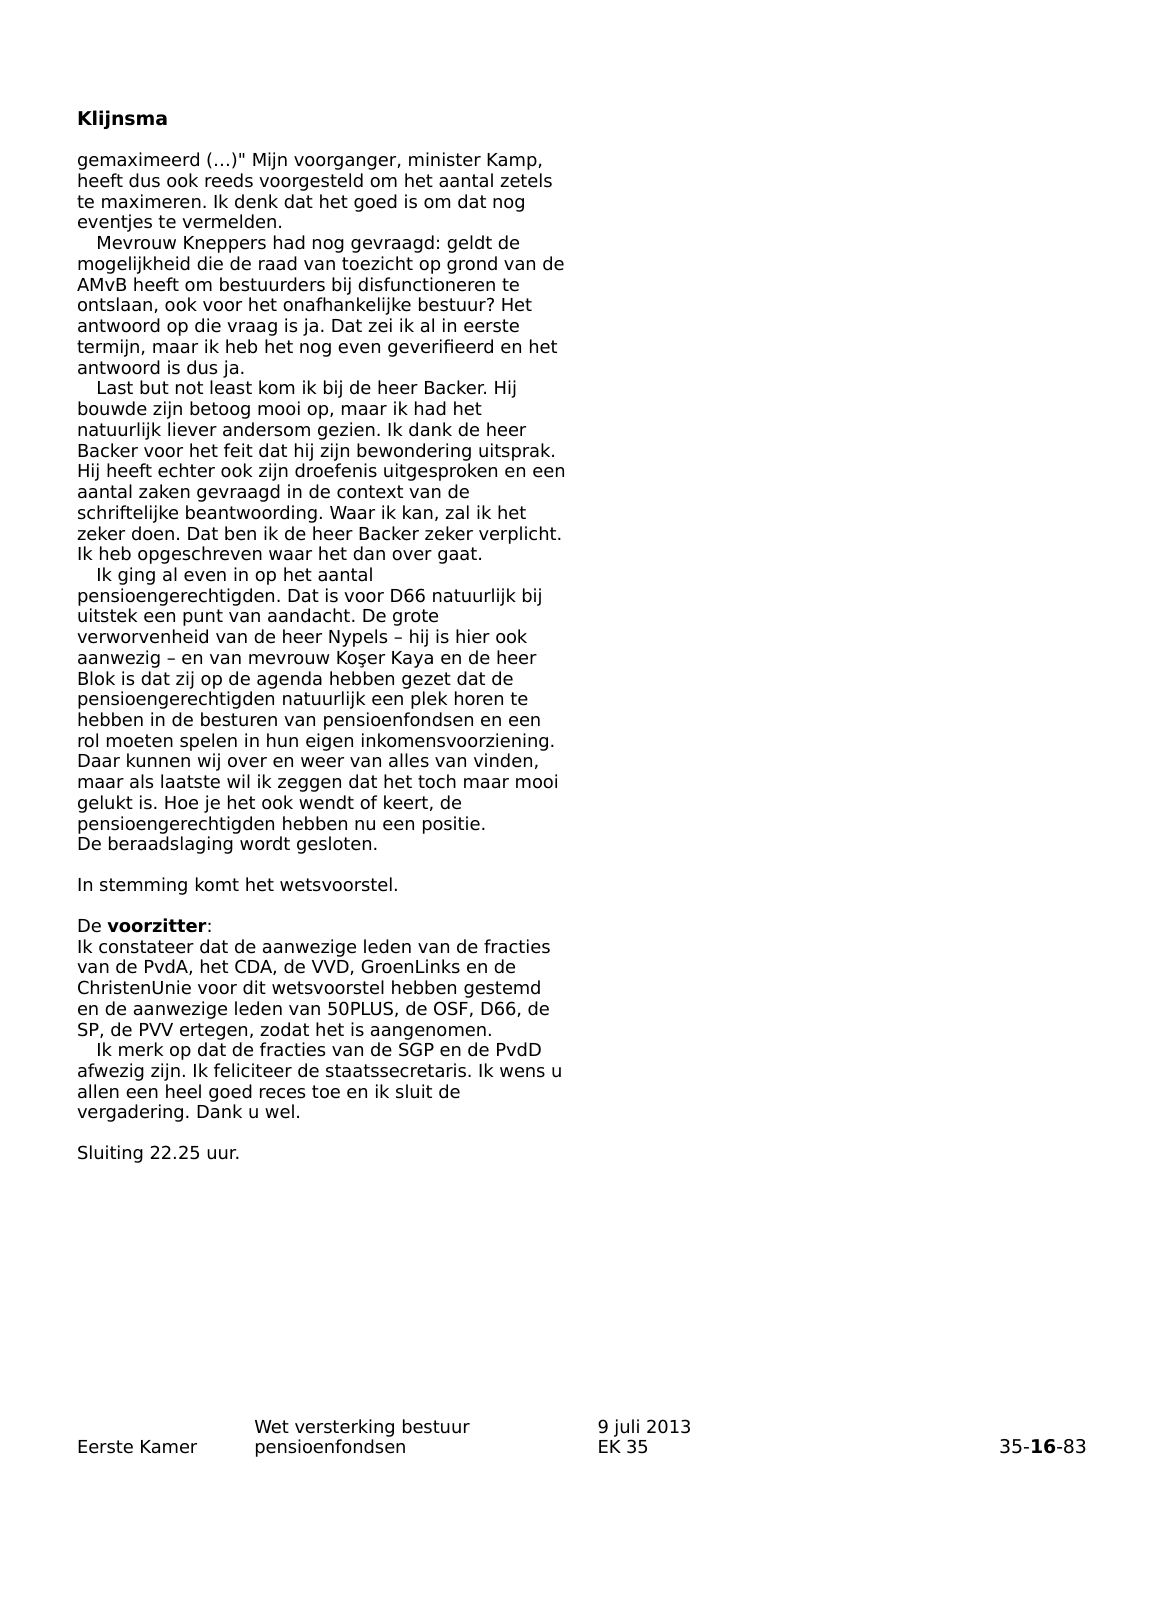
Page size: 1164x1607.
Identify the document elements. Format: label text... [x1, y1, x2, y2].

text De voorzitter: [77, 916, 567, 936]
text Last but not least kom ik bij de heer Backer. Hij bouwde zijn betoog mooi op, maar ik had het natuurlijk liever andersom gezien. Ik dank de heer Backer voor het feit dat hij zijn bewondering uitsprak. Hij heeft echter ook zijn droefenis uitgesproken en een aantal zaken gevraagd in de context van de schriftelijke beantwoording. Waar ik kan, zal ik het zeker doen. Dat ben ik de heer Backer zeker verplicht. Ik heb opgeschreven waar het dan over gaat. [77, 378, 567, 565]
text Ik ging al even in op het aantal pensioengerechtigden. Dat is voor D66 natuurlijk bij uitstek een punt van aandacht. De grote verworvenheid van de heer Nypels – hij is hier ook aanwezig – en van mevrouw Koşer Kaya en de heer Blok is dat zij op de agenda hebben gezet dat de pensioengerechtigden natuurlijk een plek horen te hebben in de besturen van pensioenfondsen en een rol moeten spelen in hun eigen inkomensvoorziening. Daar kunnen wij over en weer van alles van vinden, maar als laatste wil ik zeggen dat het toch maar mooi gelukt is. Hoe je het ook wendt of keert, de pensioengerechtigden hebben nu een positie. [77, 565, 567, 834]
text Ik constateer dat de aanwezige leden van de fracties van de PvdA, het CDA, de VVD, GroenLinks en de ChristenUnie voor dit wetsvoorstel hebben gestemd en de aanwezige leden van 50PLUS, de OSF, D66, de SP, de PVV ertegen, zodat het is aangenomen. [77, 936, 567, 1040]
text In stemming komt het wetsvoorstel. [77, 875, 567, 896]
text De beraadslaging wordt gesloten. [77, 834, 567, 855]
text Ik merk op dat de fracties van de SGP en de PvdD afwezig zijn. Ik feliciteer de staatssecretaris. Ik wens u allen een heel goed reces toe en ik sluit de vergadering. Dank u wel. [77, 1040, 567, 1123]
text Mevrouw Kneppers had nog gevraagd: geldt de mogelijkheid die de raad van toezicht op grond van de AMvB heeft om bestuurders bij disfunctioneren te ontslaan, ook voor het onafhankelijke bestuur? Het antwoord op die vraag is ja. Dat zei ik al in eerste termijn, maar ik heb het nog even geverifieerd en het antwoord is dus ja. [77, 233, 567, 378]
text Sluiting 22.25 uur. [77, 1143, 567, 1164]
text gemaximeerd (…)" Mijn voorganger, minister Kamp, heeft dus ook reeds voorgesteld om het aantal zetels te maximeren. Ik denk dat het goed is om dat nog eventjes te vermelden. [77, 150, 567, 233]
